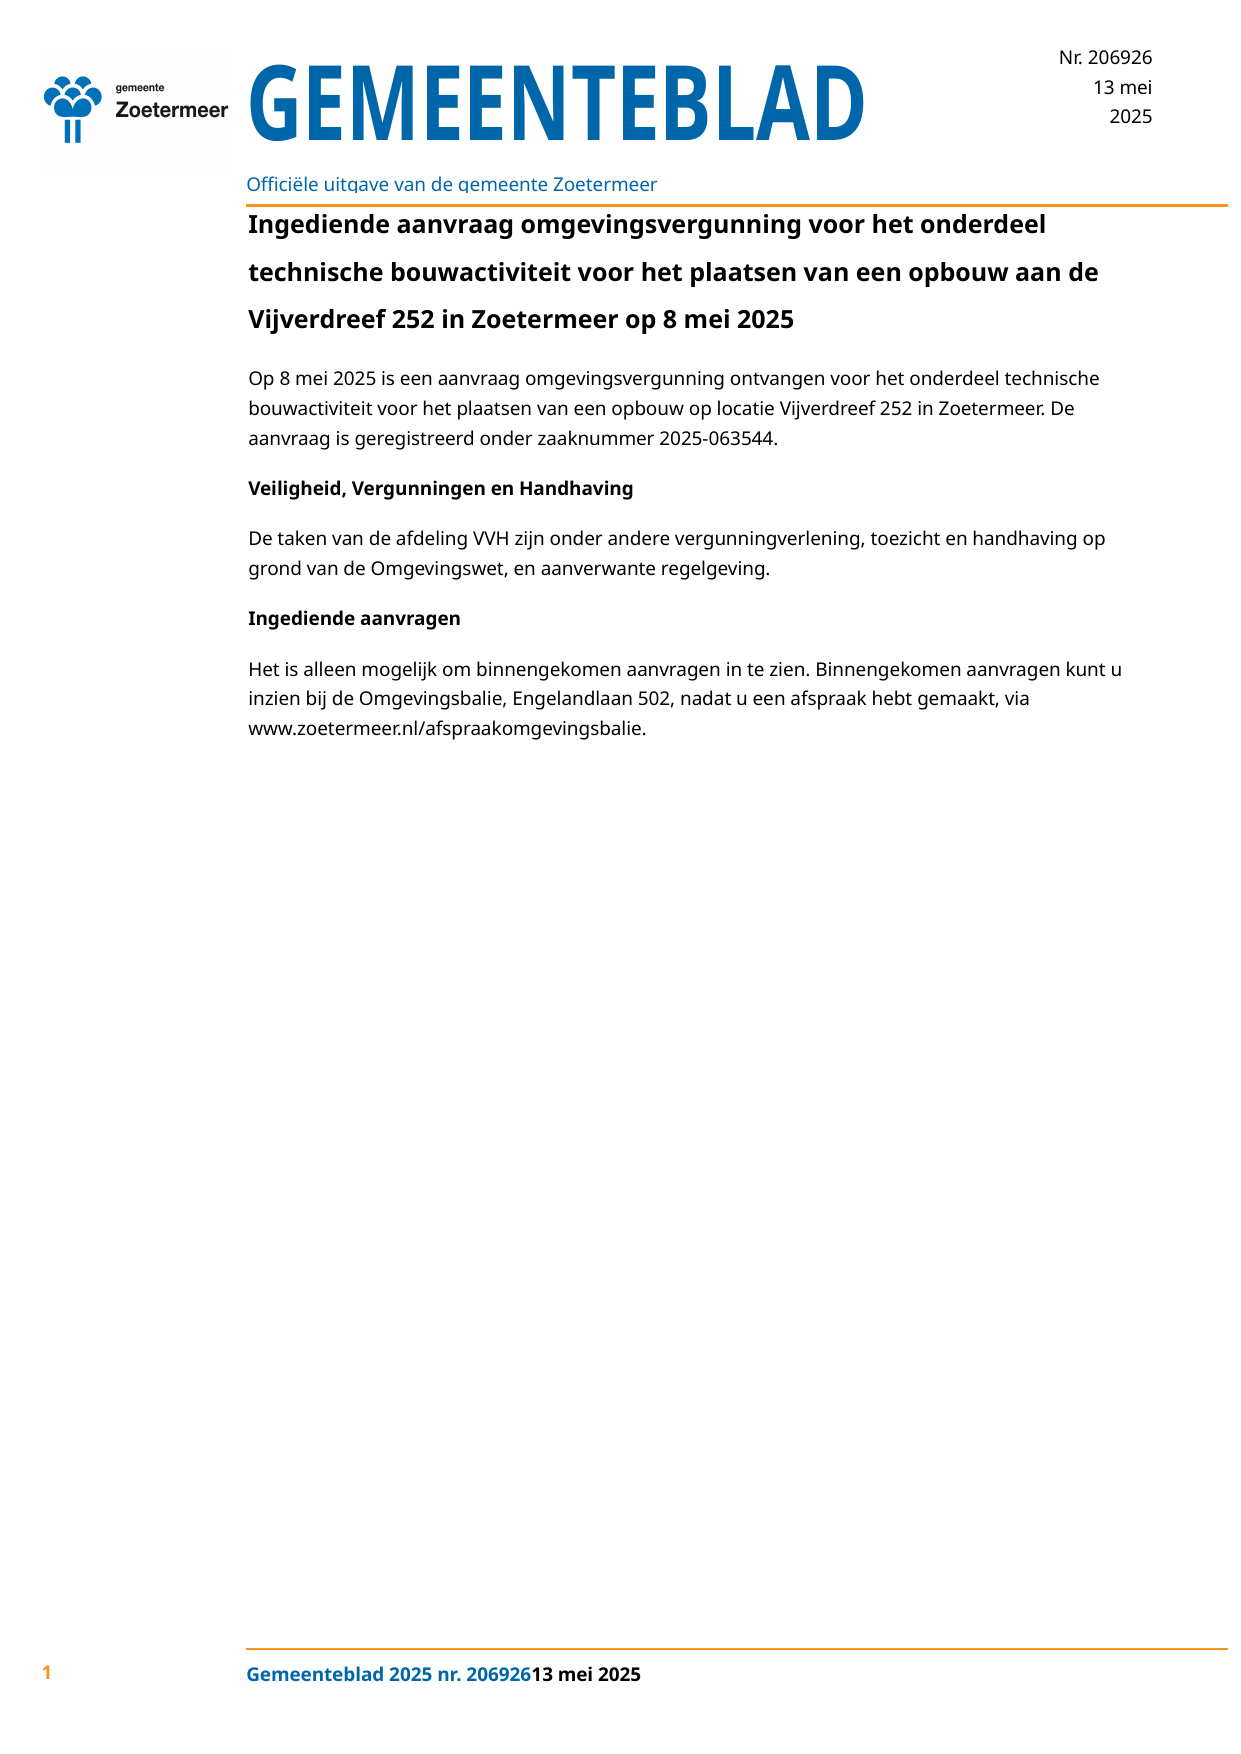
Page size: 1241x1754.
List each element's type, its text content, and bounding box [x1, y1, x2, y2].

text Ingediende aanvraag omgevingsvergunning voor het onderdeel technische bouwactiviteit voor het plaatsen van een opbouw aan de Vijverdreef 252 in Zoetermeer op 8 mei 2025 [248, 207, 1152, 336]
text Op 8 mei 2025 is een aanvraag omgevingsvergunning ontvangen voor het onderdeel technische bouwactiviteit voor het plaatsen van een opbouw op locatie Vijverdreef 252 in Zoetermeer. De aanvraag is geregistreerd onder zaaknummer 2025-063544. [248, 366, 1152, 450]
text De taken van de afdeling VVH zijn onder andere vergunningverlening, toezicht en handhaving op grond van de Omgevingswet, en aanverwante regelgeving. [248, 526, 1152, 581]
picture [41, 47, 231, 172]
text Ingediende aanvragen [248, 606, 1152, 631]
text Veiligheid, Vergunningen en Handhaving [248, 475, 1152, 501]
text Het is alleen mogelijk om binnengekomen aanvragen in te zien. Binnengekomen aanvragen kunt u inzien bij de Omgevingsbalie, Engelandlaan 502, nadat u een afspraak hebt gemaakt, via www.zoetermeer.nl/afspraakomgevingsbalie. [248, 656, 1152, 741]
